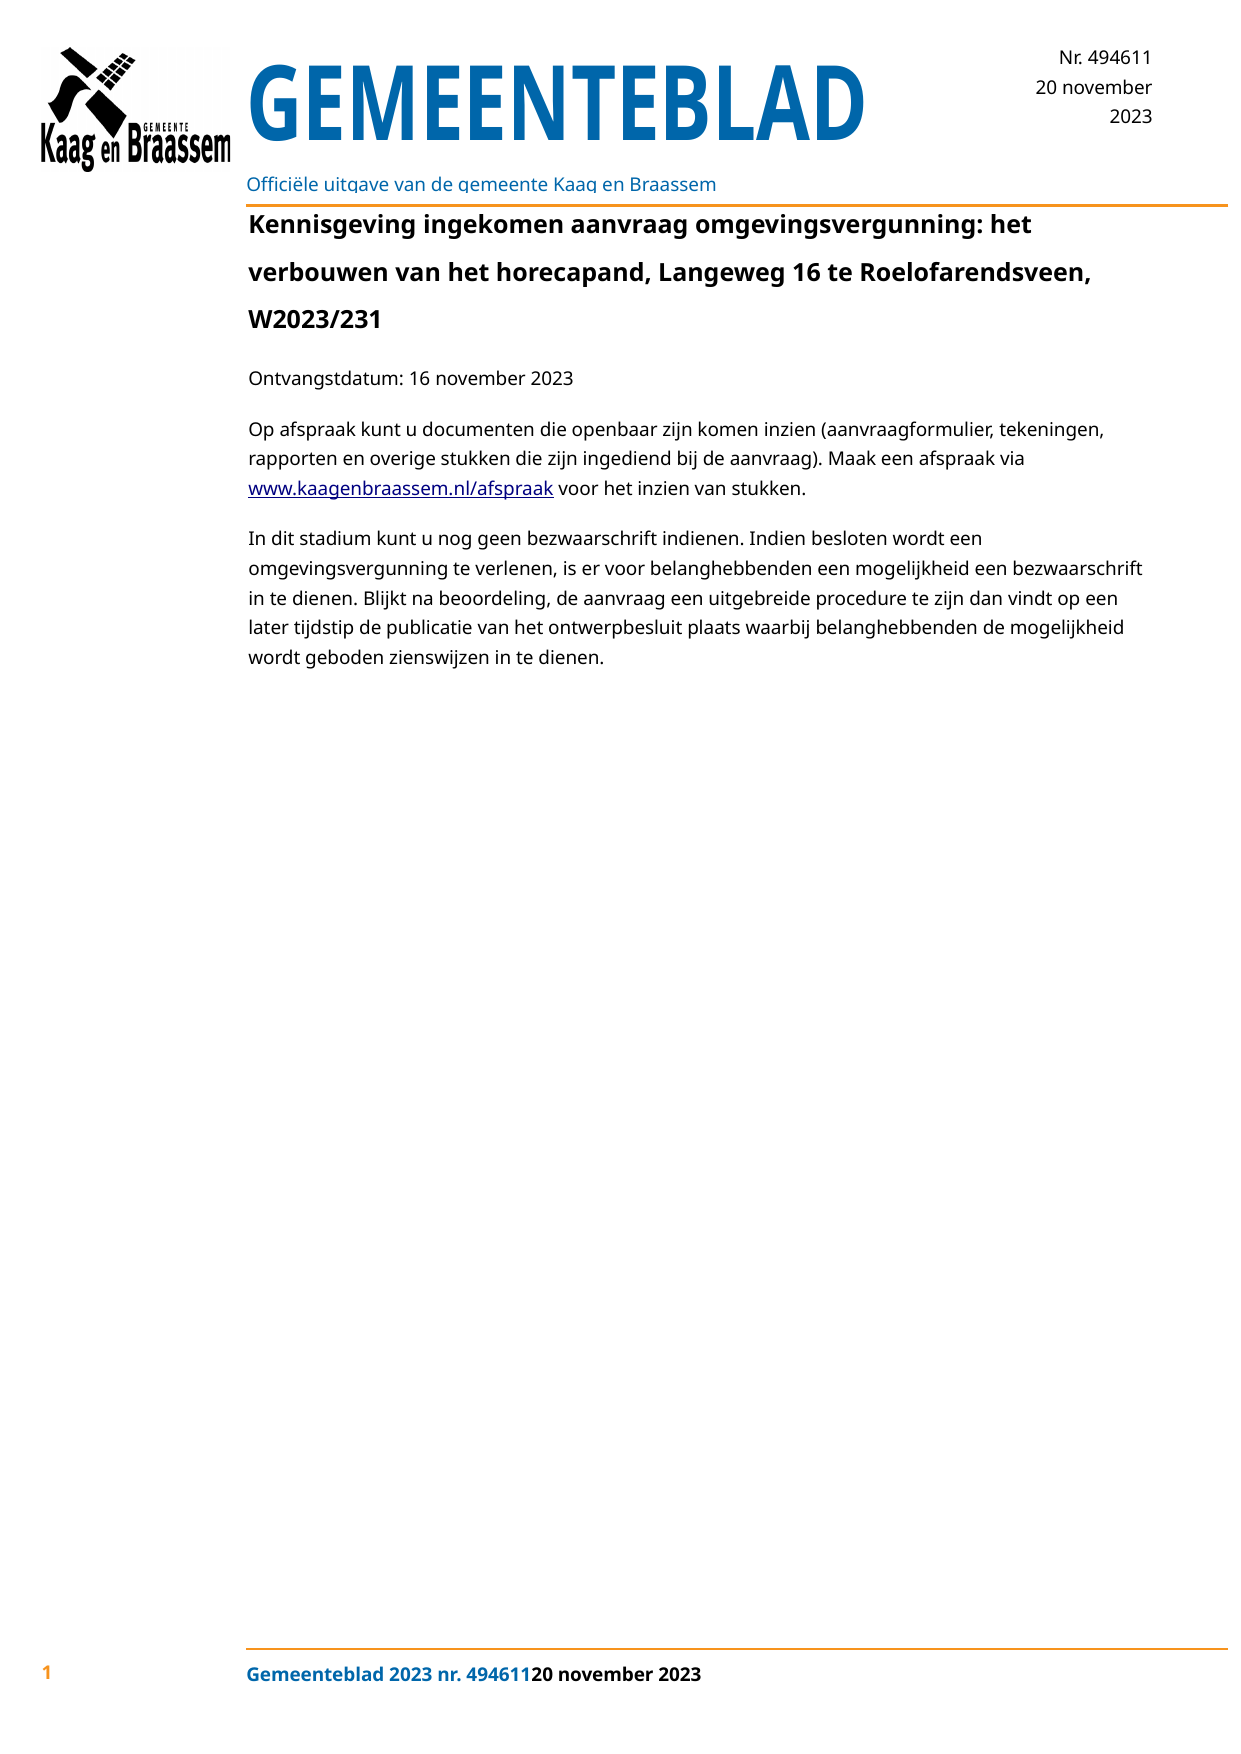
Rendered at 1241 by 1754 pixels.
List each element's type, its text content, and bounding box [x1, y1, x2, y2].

picture [41, 47, 231, 172]
text Ontvangstdatum: 16 november 2023 [248, 366, 1152, 391]
text Op afspraak kunt u documenten die openbaar zijn komen inzien (aanvraagformulier, tekeningen, rapporten en overige stukken die zijn ingediend bij de aanvraag). Maak een afspraak via www.kaagenbraassem.nl/afspraak voor het inzien van stukken. [248, 416, 1152, 501]
text In dit stadium kunt u nog geen bezwaarschrift indienen. Indien besloten wordt een omgevingsvergunning te verlenen, is er voor belanghebbenden een mogelijkheid een bezwaarschrift in te dienen. Blijkt na beoordeling, de aanvraag een uitgebreide procedure te zijn dan vindt op een later tijdstip de publicatie van het ontwerpbesluit plaats waarbij belanghebbenden de mogelijkheid wordt geboden zienswijzen in te dienen. [248, 526, 1152, 669]
text Kennisgeving ingekomen aanvraag omgevingsvergunning: het verbouwen van het horecapand, Langeweg 16 te Roelofarendsveen, W2023/231 [248, 207, 1152, 336]
